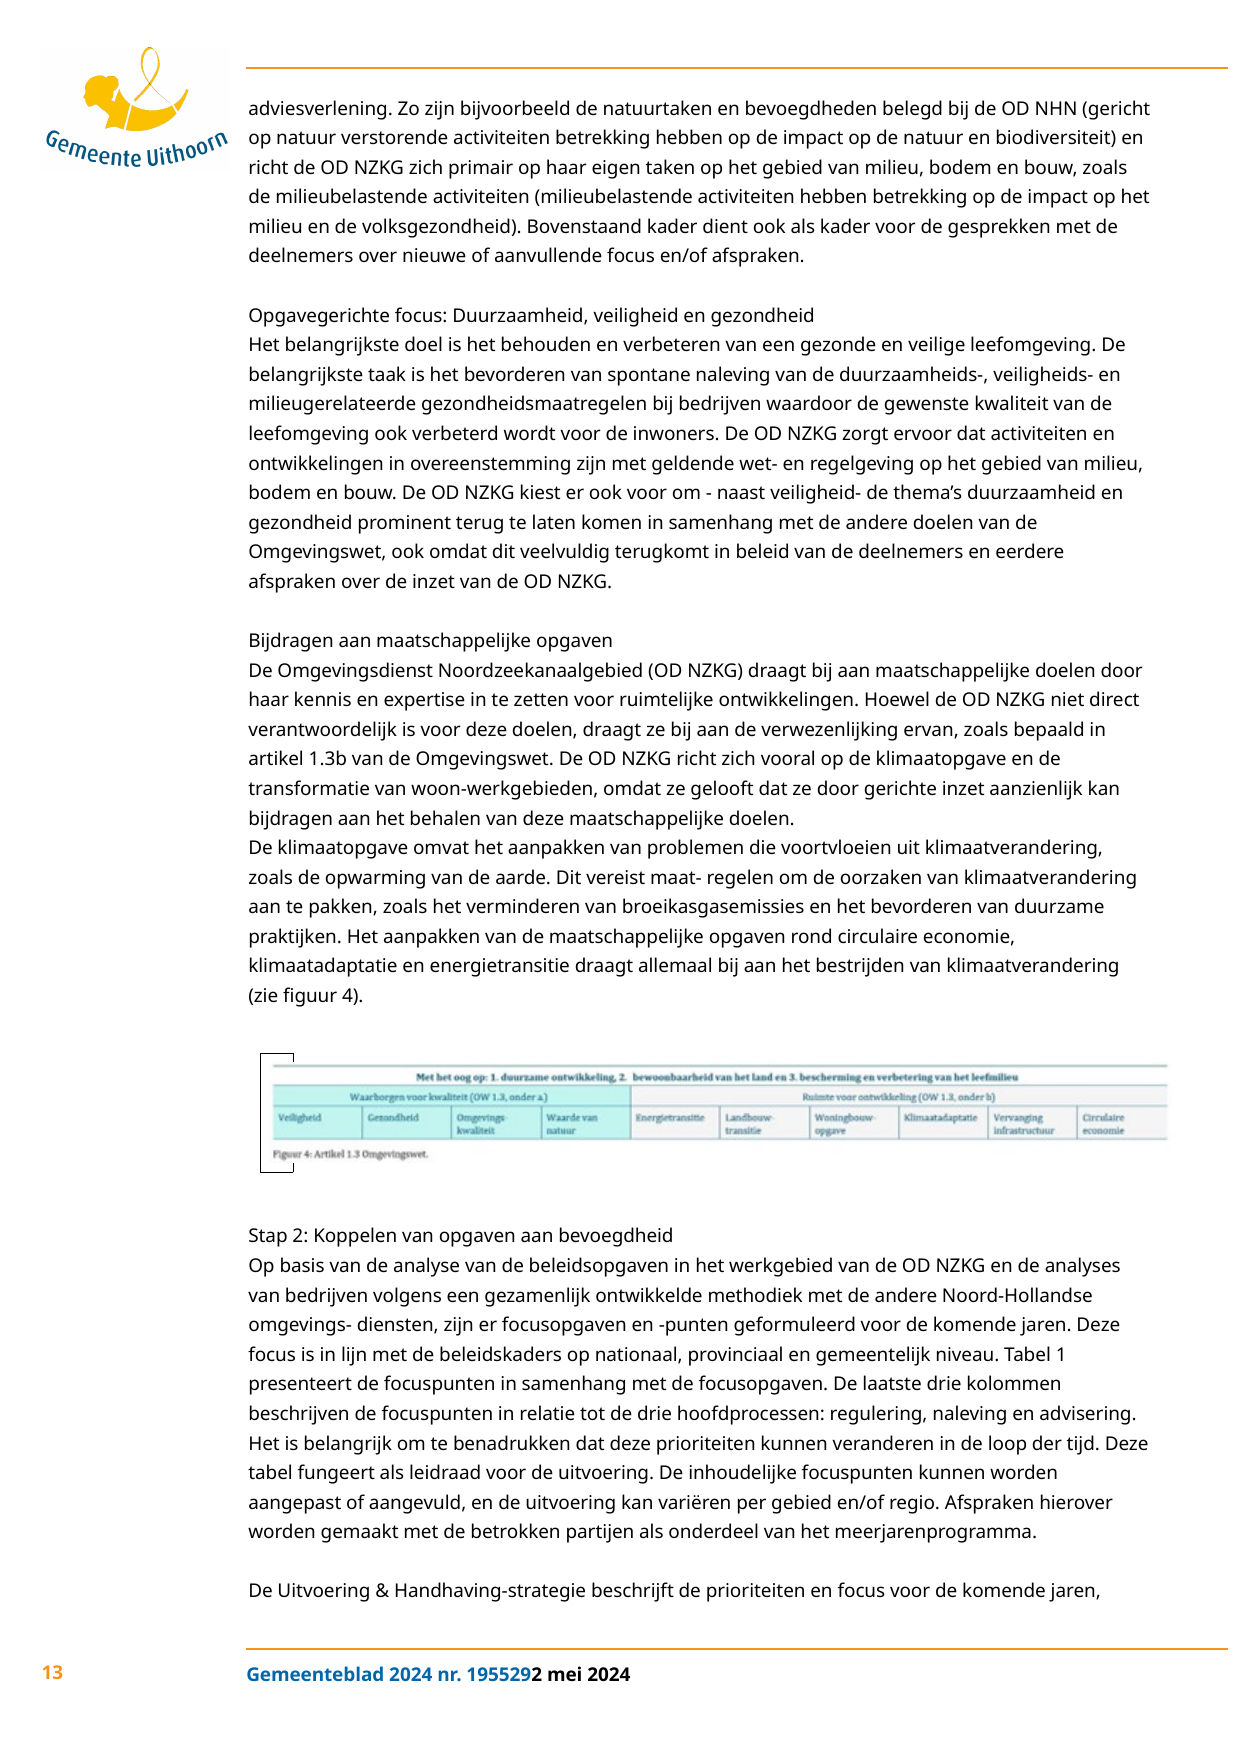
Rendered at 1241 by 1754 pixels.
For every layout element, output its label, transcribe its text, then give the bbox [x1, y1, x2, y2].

picture [268, 1062, 1173, 1163]
text Het belangrijkste doel is het behouden en verbeteren van een gezonde en veilige leefomgeving. De belangrijkste taak is het bevorderen van spontane naleving van de duurzaamheids-, veiligheids- en milieugerelateerde gezondheidsmaatregelen bij bedrijven waardoor de gewenste kwaliteit van de leefomgeving ook verbeterd wordt voor de inwoners. De OD NZKG zorgt ervoor dat activiteiten en ontwikkelingen in overeenstemming zijn met geldende wet- en regelgeving op het gebied van milieu, bodem en bouw. De OD NZKG kiest er ook voor om - naast veiligheid- de thema’s duurzaamheid en gezondheid prominent terug te laten komen in samenhang met de andere doelen van de Omgevingswet, ook omdat dit veelvuldig terugkomt in beleid van de deelnemers en eerdere afspraken over de inzet van de OD NZKG. [248, 331, 1152, 594]
text Opgavegerichte focus: Duurzaamheid, veiligheid en gezondheid [248, 302, 1152, 328]
text Op basis van de analyse van de beleidsopgaven in het werkgebied van de OD NZKG en de analyses van bedrijven volgens een gezamenlijk ontwikkelde methodiek met de andere Noord-Hollandse omgevings- diensten, zijn er focusopgaven en -punten geformuleerd voor de komende jaren. Deze focus is in lijn met de beleidskaders op nationaal, provinciaal en gemeentelijk niveau. Tabel 1 presenteert de focuspunten in samenhang met de focusopgaven. De laatste drie kolommen beschrijven de focuspunten in relatie tot de drie hoofdprocessen: regulering, naleving en advisering. Het is belangrijk om te benadrukken dat deze prioriteiten kunnen veranderen in de loop der tijd. Deze tabel fungeert als leidraad voor de uitvoering. De inhoudelijke focuspunten kunnen worden aangepast of aangevuld, en de uitvoering kan variëren per gebied en/of regio. Afspraken hierover worden gemaakt met de betrokken partijen als onderdeel van het meerjarenprogramma. [248, 1252, 1152, 1544]
text Bijdragen aan maatschappelijke opgaven [248, 627, 1152, 653]
text Stap 2: Koppelen van opgaven aan bevoegdheid [248, 1223, 1152, 1248]
text De Omgevingsdienst Noordzeekanaalgebied (OD NZKG) draagt bij aan maatschappelijke doelen door haar kennis en expertise in te zetten voor ruimtelijke ontwikkelingen. Hoewel de OD NZKG niet direct verantwoordelijk is voor deze doelen, draagt ze bij aan de verwezenlijking ervan, zoals bepaald in artikel 1.3b van de Omgevingswet. De OD NZKG richt zich vooral op de klimaatopgave en de transformatie van woon-werkgebieden, omdat ze gelooft dat ze door gerichte inzet aanzienlijk kan bijdragen aan het behalen van deze maatschappelijke doelen. [248, 657, 1152, 831]
picture [41, 47, 231, 172]
text De klimaatopgave omvat het aanpakken van problemen die voortvloeien uit klimaatverandering, zoals de opwarming van de aarde. Dit vereist maat- regelen om de oorzaken van klimaatverandering aan te pakken, zoals het verminderen van broeikasgasemissies en het bevorderen van duurzame praktijken. Het aanpakken van de maatschappelijke opgaven rond circulaire economie, klimaatadaptatie en energietransitie draagt allemaal bij aan het bestrijden van klimaatverandering (zie figuur 4). [248, 834, 1152, 1008]
text adviesverlening. Zo zijn bijvoorbeeld de natuurtaken en bevoegdheden belegd bij de OD NHN (gericht op natuur verstorende activiteiten betrekking hebben op de impact op de natuur en biodiversiteit) en richt de OD NZKG zich primair op haar eigen taken op het gebied van milieu, bodem en bouw, zoals de milieubelastende activiteiten (milieubelastende activiteiten hebben betrekking op de impact op het milieu en de volksgezondheid). Bovenstaand kader dient ook als kader voor de gesprekken met de deelnemers over nieuwe of aanvullende focus en/of afspraken. [248, 95, 1152, 268]
text De Uitvoering & Handhaving-strategie beschrijft de prioriteiten en focus voor de komende jaren, [248, 1578, 1152, 1603]
